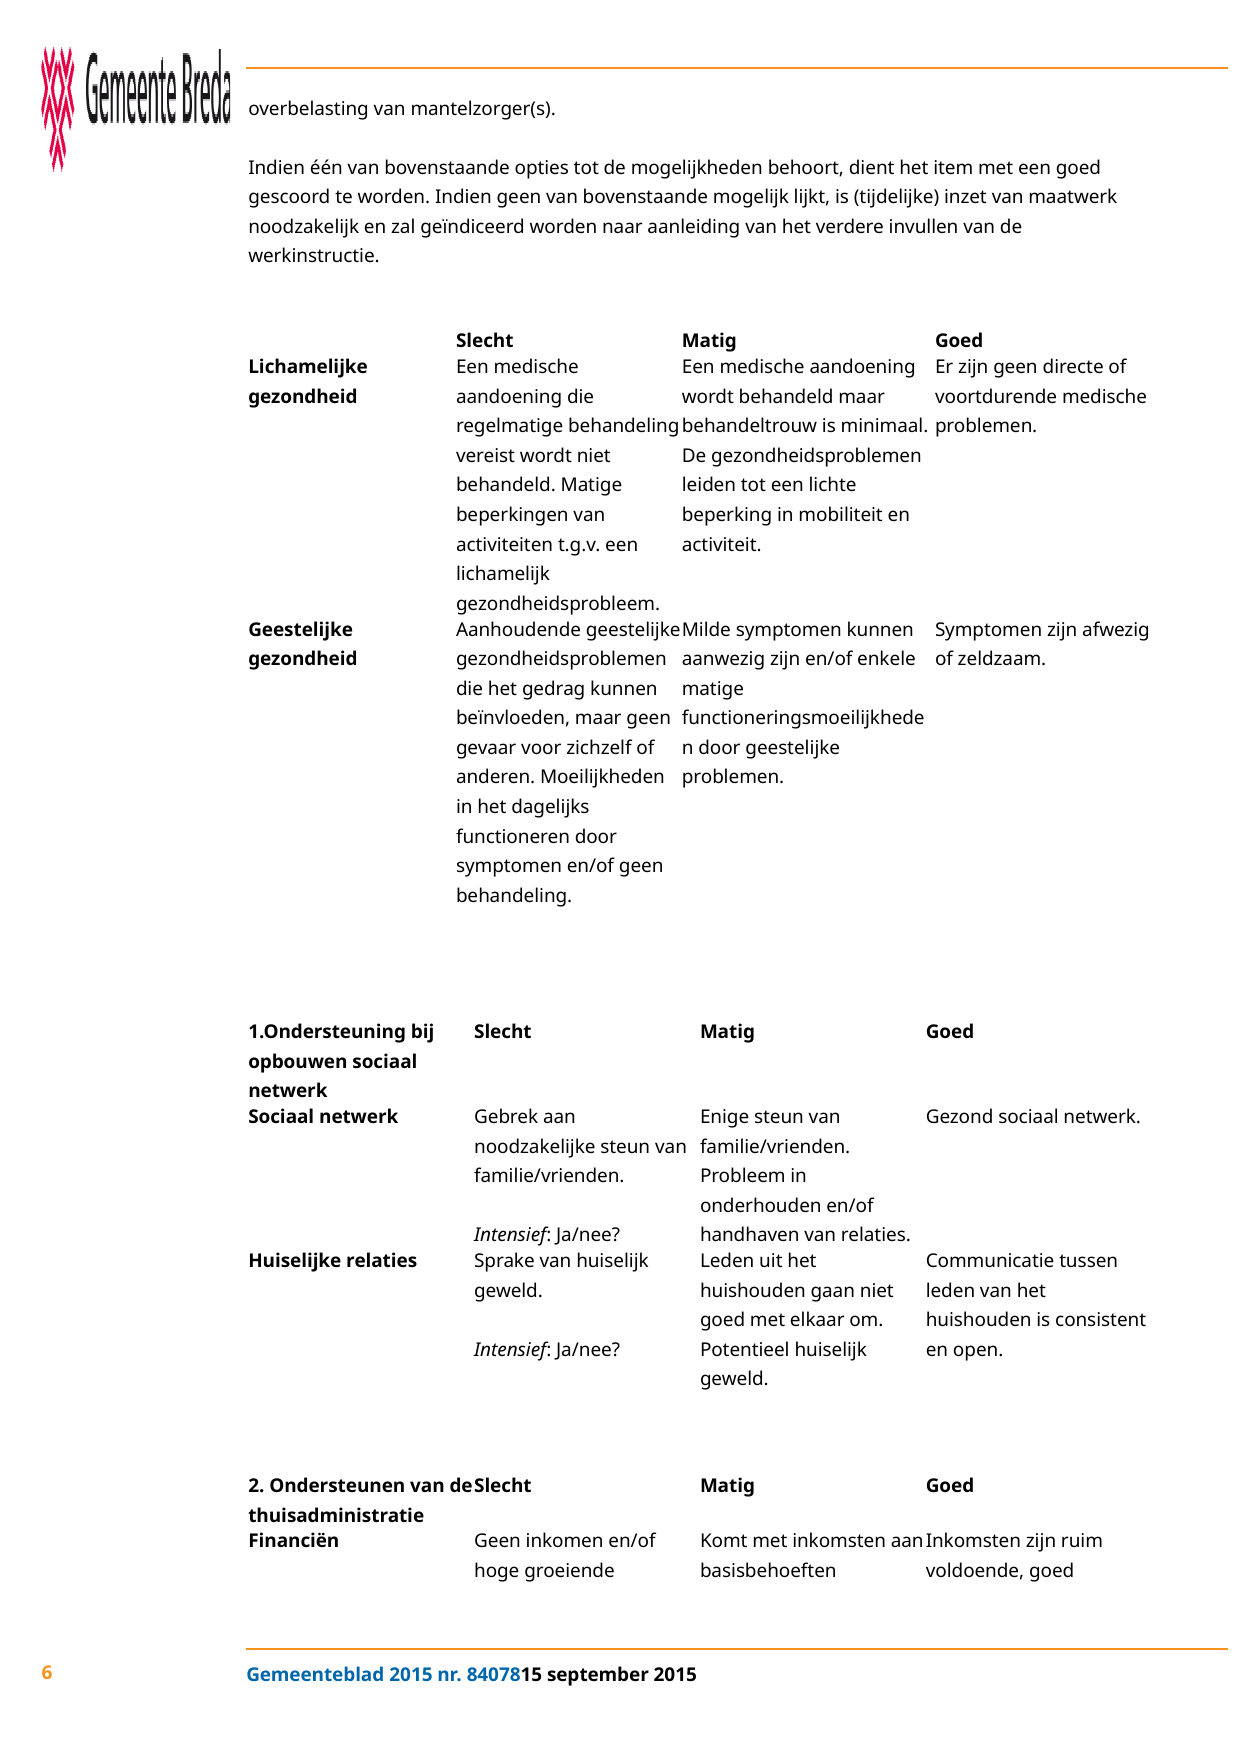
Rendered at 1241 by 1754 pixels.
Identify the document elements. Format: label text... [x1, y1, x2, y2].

table_cell Huiselijke relaties [248, 1247, 474, 1391]
table_header Matig [700, 1018, 926, 1103]
text overbelasting van mantelzorger(s). [248, 95, 1152, 121]
table_header Goed [935, 328, 1152, 353]
table_header 2. Ondersteunen van de thuisadministratie [248, 1473, 474, 1528]
table_cell Gezond sociaal netwerk. [926, 1103, 1152, 1247]
table_cell Financiën [248, 1528, 474, 1583]
table_header [248, 328, 456, 353]
table_cell Communicatie tussen leden van het huishouden is consistent en open. [926, 1247, 1152, 1391]
table_header Goed [926, 1473, 1152, 1528]
table_cell Komt met inkomsten aan basisbehoeften [700, 1528, 926, 1583]
table_cell Aanhoudende geestelijke gezondheidsproblemen die het gedrag kunnen beïnvloeden, maar geen gevaar voor zichzelf of anderen. Moeilijkheden in het dagelijks functioneren door symptomen en/of geen behandeling. [456, 616, 682, 908]
table_cell Geen inkomen en/of hoge groeiende [474, 1528, 700, 1583]
table_cell Leden uit het huishouden gaan niet goed met elkaar om. Potentieel huiselijk geweld. [700, 1247, 926, 1391]
table_cell Een medische aandoening die regelmatige behandeling vereist wordt niet behandeld. Matige beperkingen van activiteiten t.g.v. een lichamelijk gezondheidsprobleem. [456, 353, 682, 616]
table_cell Enige steun van familie/vrienden. Probleem in onderhouden en/of handhaven van relaties. [700, 1103, 926, 1247]
table_cell Inkomsten zijn ruim voldoende, goed [926, 1528, 1152, 1583]
table_cell Gebrek aan noodzakelijke steun van familie/vrienden. Intensief: Ja/nee? [474, 1103, 700, 1247]
table_cell Symptomen zijn afwezig of zeldzaam. [935, 616, 1152, 908]
table_header Slecht [474, 1018, 700, 1103]
table_cell Een medische aandoening wordt behandeld maar behandeltrouw is minimaal. De gezondheidsproblemen leiden tot een lichte beperking in mobiliteit en activiteit. [682, 353, 935, 616]
table_cell Sprake van huiselijk geweld. Intensief: Ja/nee? [474, 1247, 700, 1391]
table_header Goed [926, 1018, 1152, 1103]
table_cell Sociaal netwerk [248, 1103, 474, 1247]
table_cell Milde symptomen kunnen aanwezig zijn en/of enkele matige functioneringsmoeilijkheden door geestelijke problemen. [682, 616, 935, 908]
table_header 1.Ondersteuning bij opbouwen sociaal netwerk [248, 1018, 474, 1103]
table_header Slecht [456, 328, 682, 353]
table_cell Lichamelijke gezondheid [248, 353, 456, 616]
table_header Slecht [474, 1473, 700, 1528]
table_cell Er zijn geen directe of voortdurende medische problemen. [935, 353, 1152, 616]
picture [41, 47, 231, 172]
text Indien één van bovenstaande opties tot de mogelijkheden behoort, dient het item met een goed gescoord te worden. Indien geen van bovenstaande mogelijk lijkt, is (tijdelijke) inzet van maatwerk noodzakelijk en zal geïndiceerd worden naar aanleiding van het verdere invullen van de werkinstructie. [248, 154, 1152, 268]
table_header Matig [700, 1473, 926, 1528]
table_cell Geestelijke gezondheid [248, 616, 456, 908]
table_header Matig [682, 328, 935, 353]
